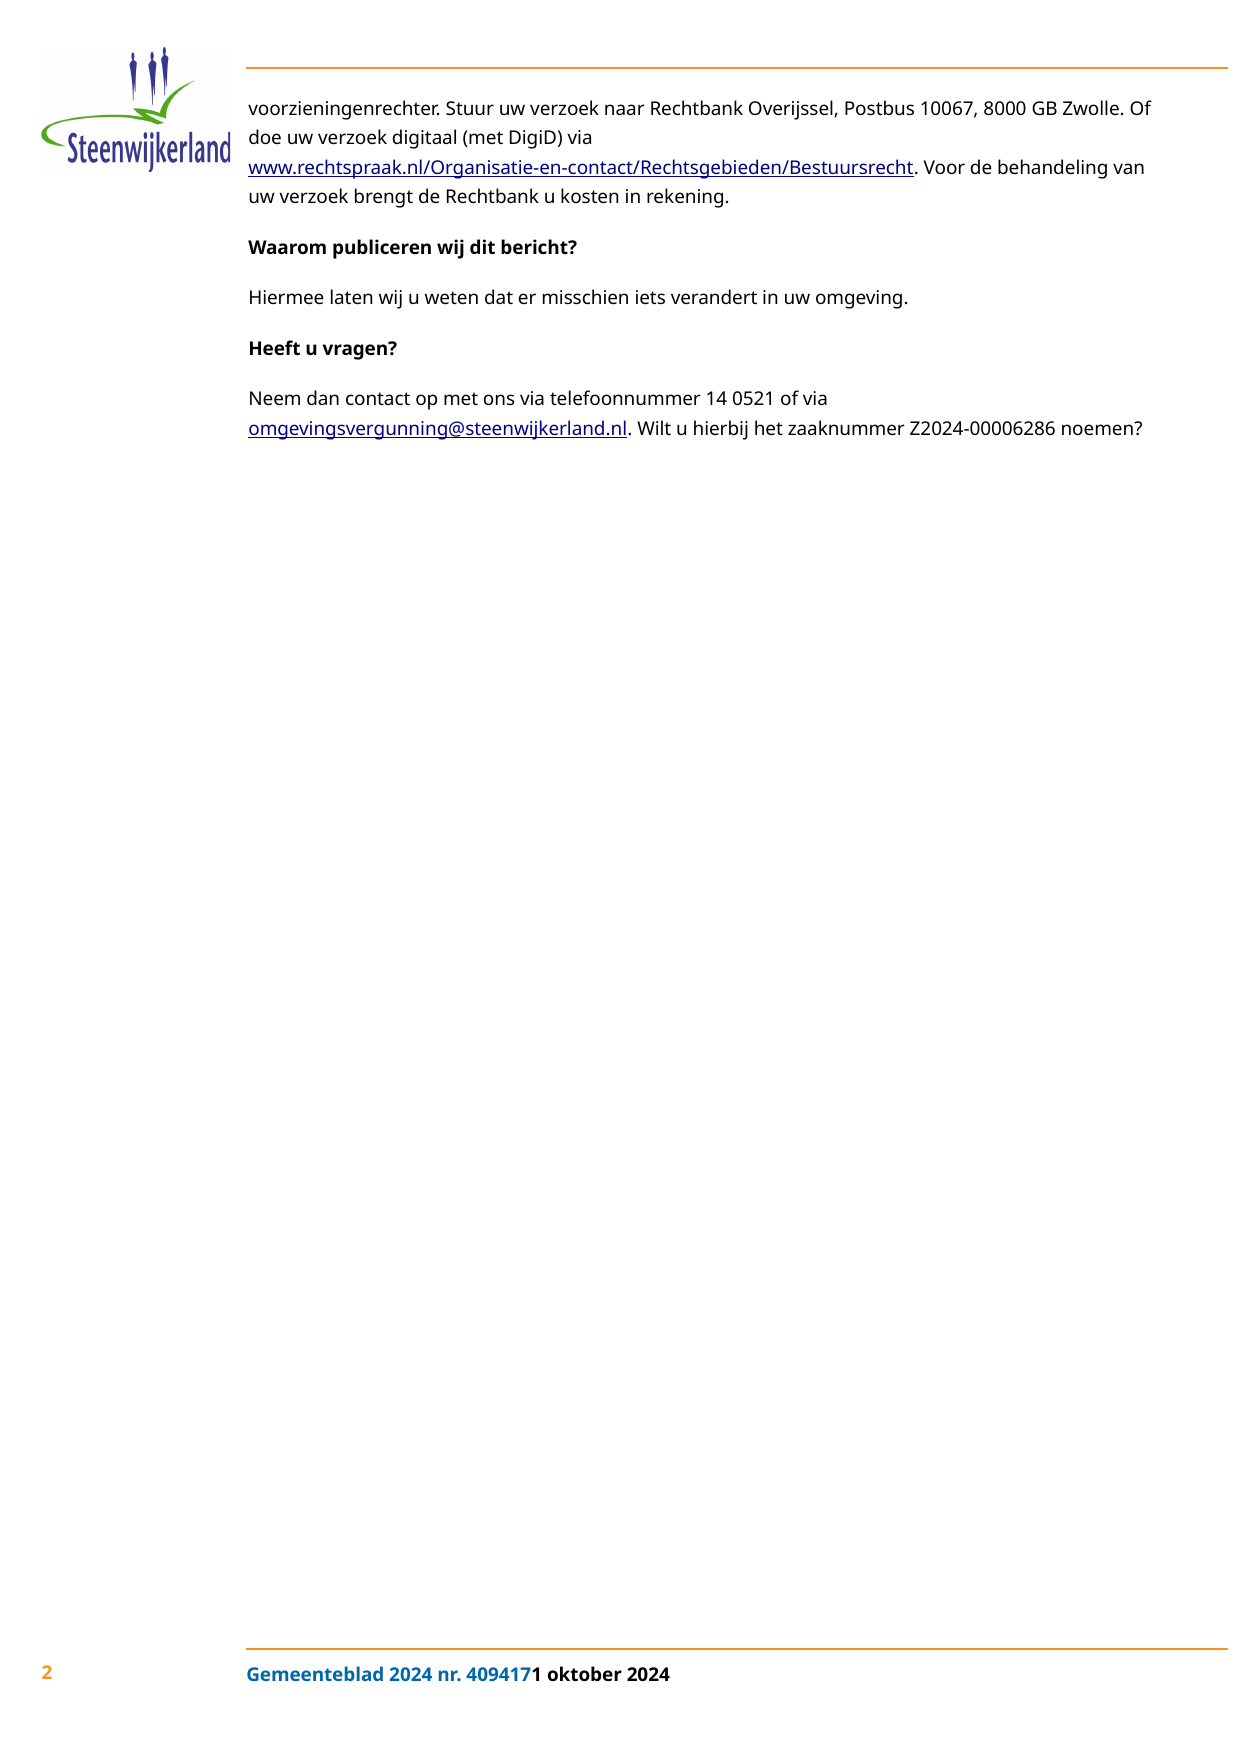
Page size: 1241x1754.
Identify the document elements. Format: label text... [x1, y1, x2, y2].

text Waarom publiceren wij dit bericht? [248, 234, 1152, 260]
text Hiermee laten wij u weten dat er misschien iets verandert in uw omgeving. [248, 284, 1152, 310]
text Neem dan contact op met ons via telefoonnummer 14 0521 of via omgevingsvergunning@steenwijkerland.nl. Wilt u hierbij het zaaknummer Z2024-00006286 noemen? [248, 385, 1152, 441]
text Heeft u vragen? [248, 335, 1152, 361]
picture [41, 47, 231, 172]
text voorzieningenrechter. Stuur uw verzoek naar Rechtbank Overijssel, Postbus 10067, 8000 GB Zwolle. Of doe uw verzoek digitaal (met DigiD) via www.rechtspraak.nl/Organisatie-en-contact/Rechtsgebieden/Bestuursrecht. Voor de behandeling van uw verzoek brengt de Rechtbank u kosten in rekening. [248, 95, 1152, 209]
